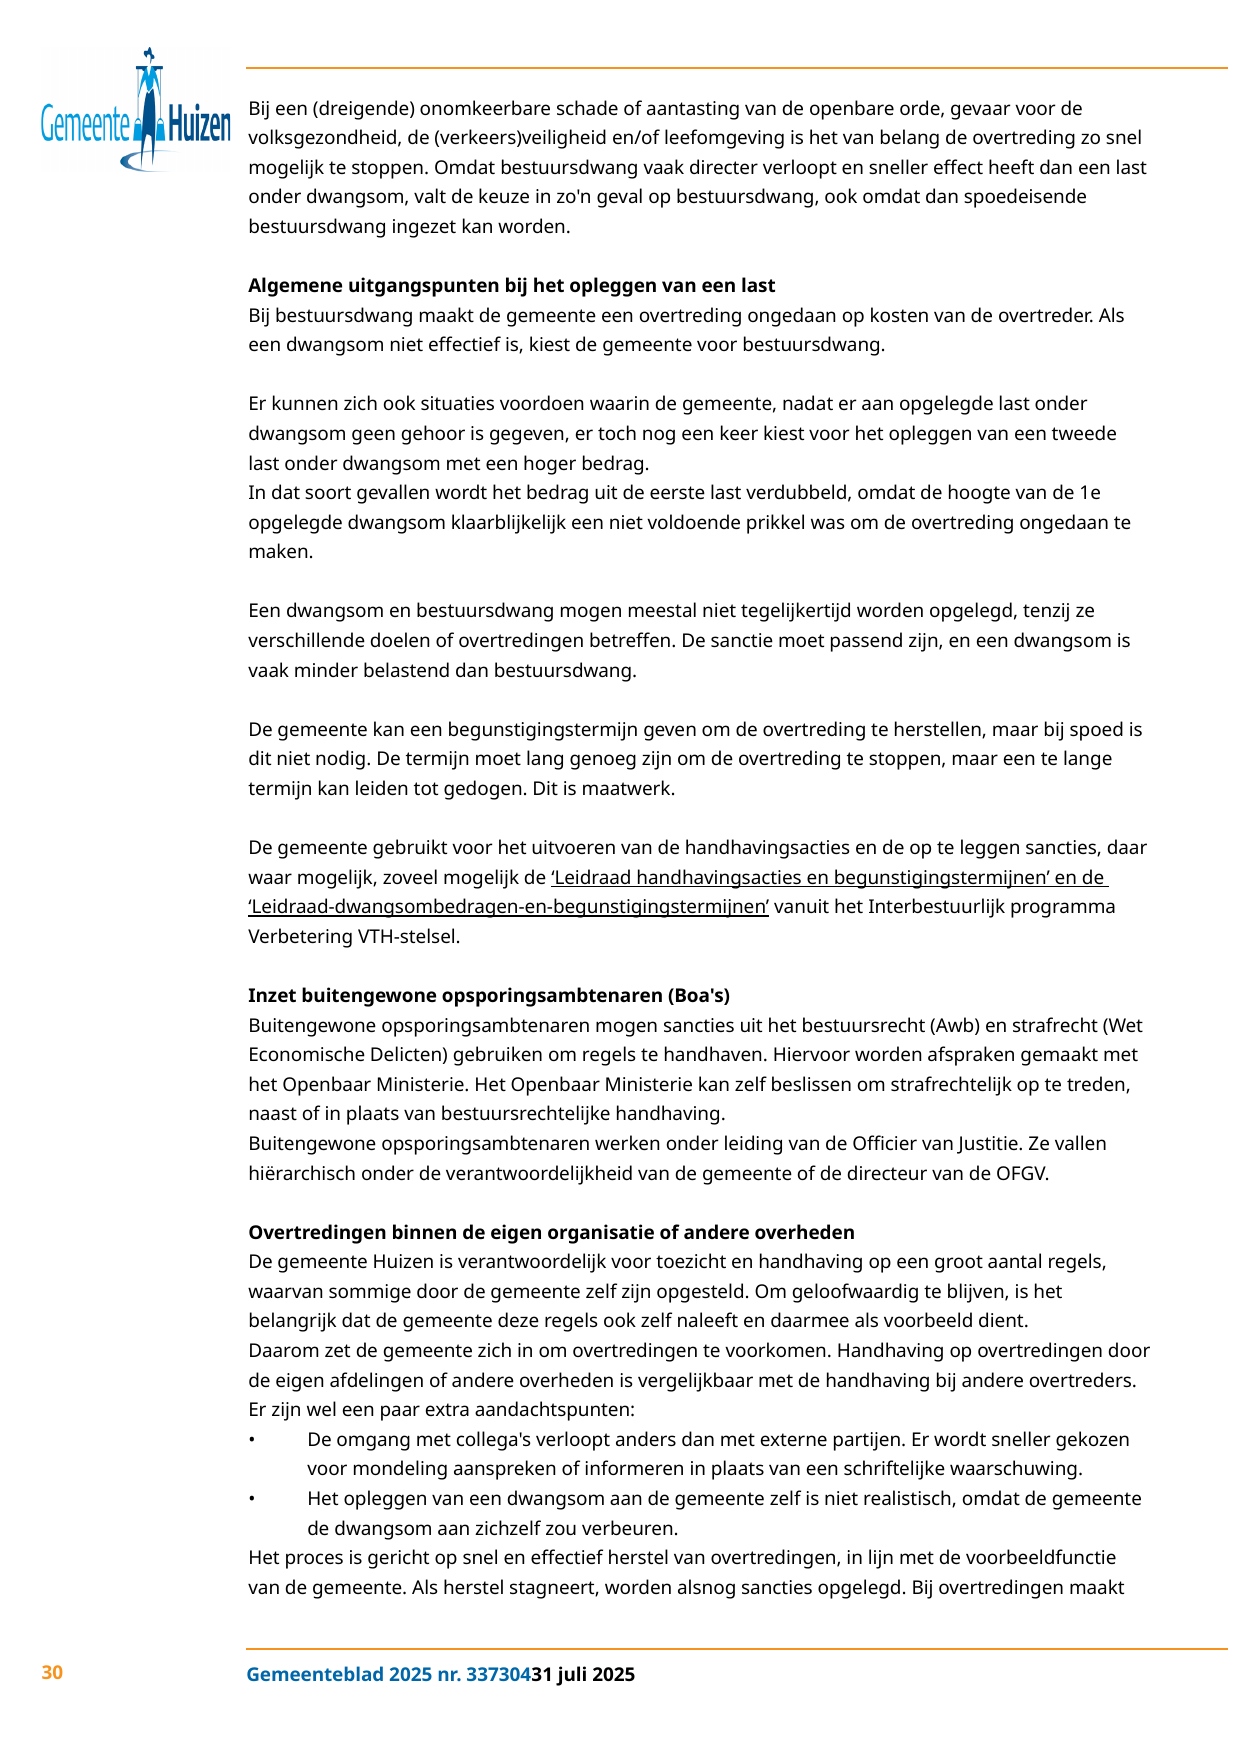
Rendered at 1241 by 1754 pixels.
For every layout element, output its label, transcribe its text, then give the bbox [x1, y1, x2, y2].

text Overtredingen binnen de eigen organisatie of andere overheden [248, 1219, 1152, 1245]
text De gemeente kan een begunstigingstermijn geven om de overtreding te herstellen, maar bij spoed is dit niet nodig. De termijn moet lang genoeg zijn om de overtreding te stoppen, maar een te lange termijn kan leiden tot gedogen. Dit is maatwerk. [248, 716, 1152, 801]
text Daarom zet de gemeente zich in om overtredingen te voorkomen. Handhaving op overtredingen door de eigen afdelingen of andere overheden is vergelijkbaar met de handhaving bij andere overtreders. [248, 1337, 1152, 1393]
text Het proces is gericht op snel en effectief herstel van overtredingen, in lijn met de voorbeeldfunctie van de gemeente. Als herstel stagneert, worden alsnog sancties opgelegd. Bij overtredingen maakt [248, 1544, 1152, 1600]
text Buitengewone opsporingsambtenaren werken onder leiding van de Officier van Justitie. Ze vallen hiërarchisch onder de verantwoordelijkheid van de gemeente of de directeur van de OFGV. [248, 1130, 1152, 1186]
text In dat soort gevallen wordt het bedrag uit de eerste last verdubbeld, omdat de hoogte van de 1e opgelegde dwangsom klaarblijkelijk een niet voldoende prikkel was om de overtreding ongedaan te maken. [248, 479, 1152, 564]
list Het opleggen van een dwangsom aan de gemeente zelf is niet realistisch, omdat de gemeente de dwangsom aan zichzelf zou verbeuren. [248, 1485, 1152, 1541]
text Er zijn wel een paar extra aandachtspunten: [248, 1396, 1152, 1422]
text De gemeente Huizen is verantwoordelijk voor toezicht en handhaving op een groot aantal regels, waarvan sommige door de gemeente zelf zijn opgesteld. Om geloofwaardig te blijven, is het belangrijk dat de gemeente deze regels ook zelf naleeft en daarmee als voorbeeld dient. [248, 1248, 1152, 1333]
text Er kunnen zich ook situaties voordoen waarin de gemeente, nadat er aan opgelegde last onder dwangsom geen gehoor is gegeven, er toch nog een keer kiest voor het opleggen van een tweede last onder dwangsom met een hoger bedrag. [248, 391, 1152, 476]
picture [41, 47, 231, 172]
text Een dwangsom en bestuursdwang mogen meestal niet tegelijkertijd worden opgelegd, tenzij ze verschillende doelen of overtredingen betreffen. De sanctie moet passend zijn, en een dwangsom is vaak minder belastend dan bestuursdwang. [248, 598, 1152, 683]
text Algemene uitgangspunten bij het opleggen van een last [248, 272, 1152, 298]
text De gemeente gebruikt voor het uitvoeren van de handhavingsacties en de op te leggen sancties, daar waar mogelijk, zoveel mogelijk de ‘Leidraad handhavingsacties en begunstigingstermijnen’ en de ‘Leidraad-dwangsombedragen-en-begunstigingstermijnen’ vanuit het Interbestuurlijk programma Verbetering VTH-stelsel. [248, 834, 1152, 949]
text Bij een (dreigende) onomkeerbare schade of aantasting van de openbare orde, gevaar voor de volksgezondheid, de (verkeers)veiligheid en/of leefomgeving is het van belang de overtreding zo snel mogelijk te stoppen. Omdat bestuursdwang vaak directer verloopt en sneller effect heeft dan een last onder dwangsom, valt de keuze in zo'n geval op bestuursdwang, ook omdat dan spoedeisende bestuursdwang ingezet kan worden. [248, 95, 1152, 239]
text Bij bestuursdwang maakt de gemeente een overtreding ongedaan op kosten van de overtreder. Als een dwangsom niet effectief is, kiest de gemeente voor bestuursdwang. [248, 302, 1152, 357]
text Inzet buitengewone opsporingsambtenaren (Boa's) [248, 982, 1152, 1008]
list De omgang met collega's verloopt anders dan met externe partijen. Er wordt sneller gekozen voor mondeling aanspreken of informeren in plaats van een schriftelijke waarschuwing. [248, 1426, 1152, 1481]
text Buitengewone opsporingsambtenaren mogen sancties uit het bestuursrecht (Awb) en strafrecht (Wet Economische Delicten) gebruiken om regels te handhaven. Hiervoor worden afspraken gemaakt met het Openbaar Ministerie. Het Openbaar Ministerie kan zelf beslissen om strafrechtelijk op te treden, naast of in plaats van bestuursrechtelijke handhaving. [248, 1012, 1152, 1126]
